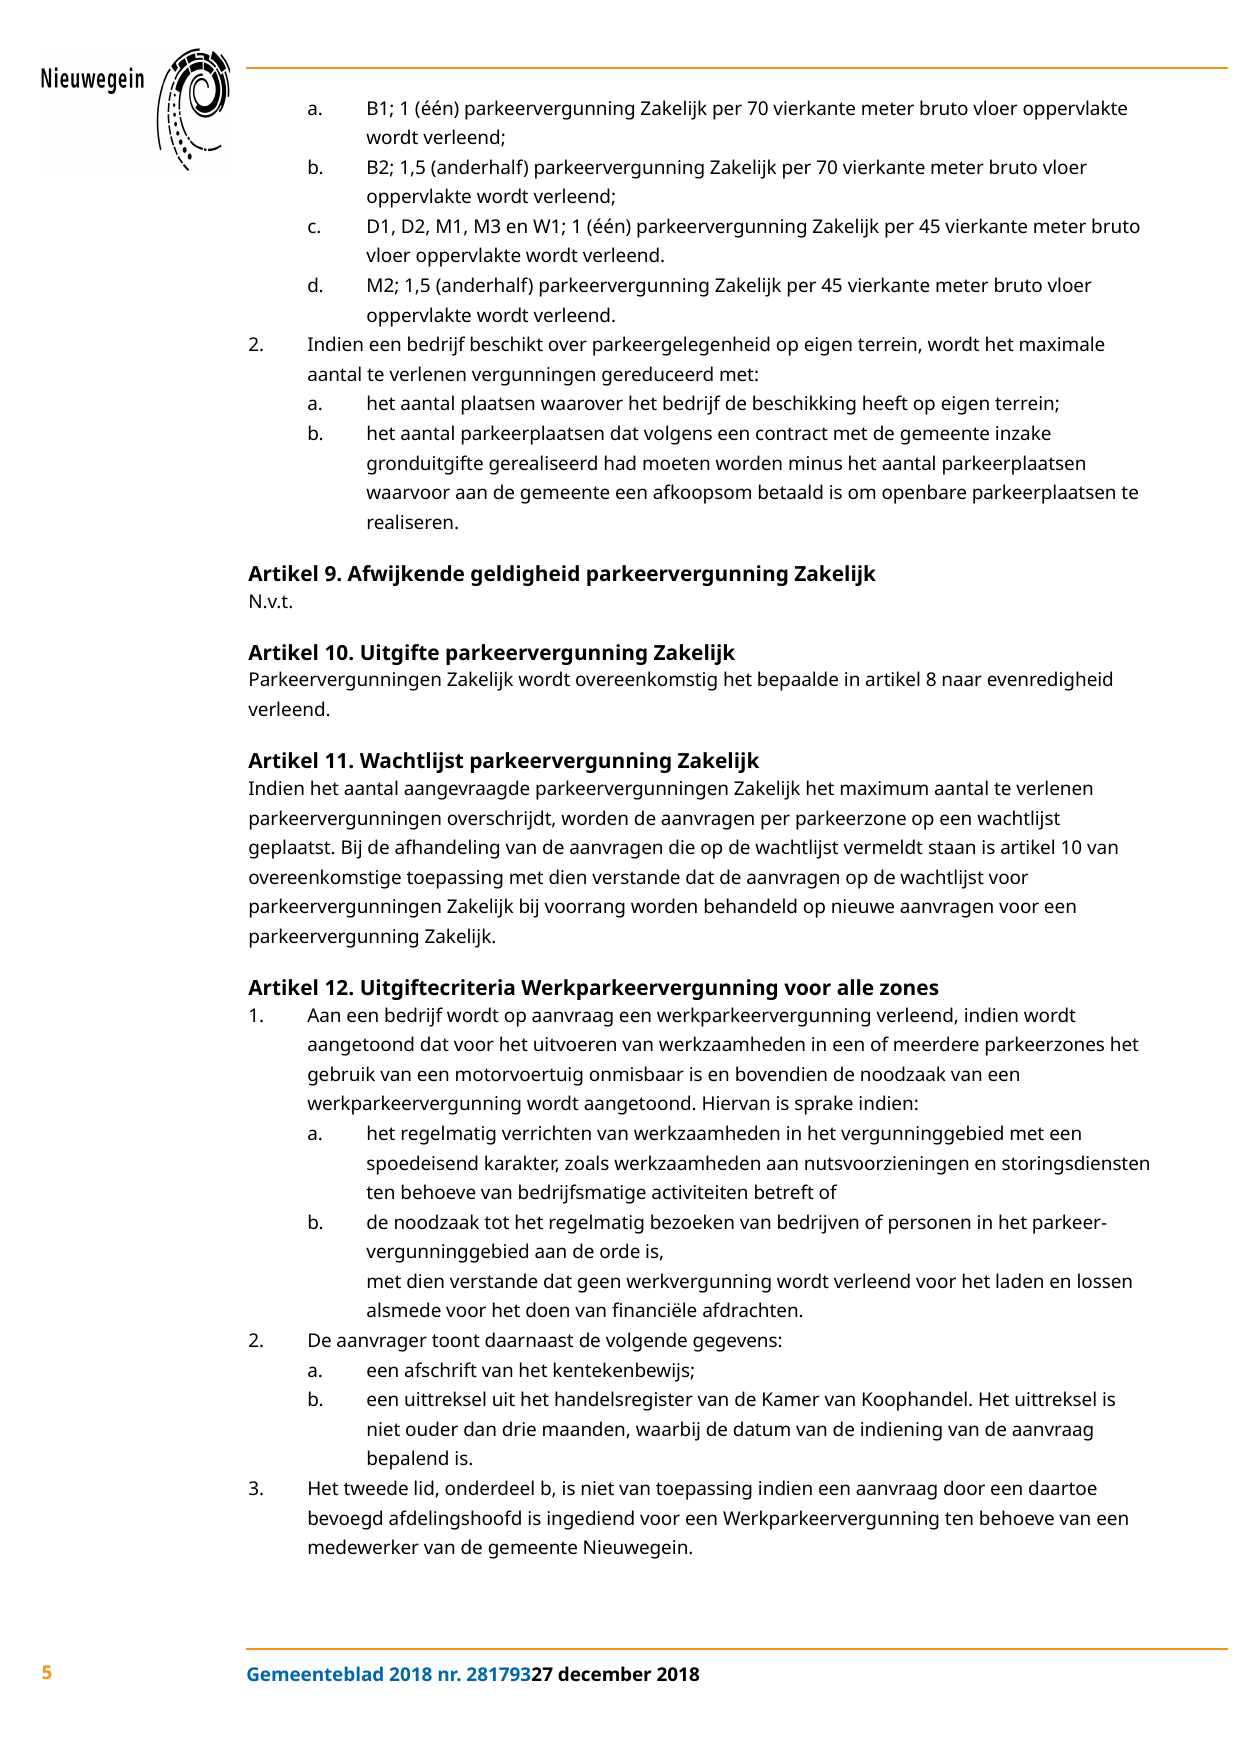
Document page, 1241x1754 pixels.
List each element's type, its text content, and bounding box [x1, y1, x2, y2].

list Indien een bedrijf beschikt over parkeergelegenheid op eigen terrein, wordt het maximale aantal te verlenen vergunningen gereduceerd met: [248, 331, 1152, 387]
list het aantal plaatsen waarover het bedrijf de beschikking heeft op eigen terrein; [307, 391, 1152, 416]
text Artikel 9. Afwijkende geldigheid parkeervergunning Zakelijk [248, 559, 1152, 588]
list M2; 1,5 (anderhalf) parkeervergunning Zakelijk per 45 vierkante meter bruto vloer oppervlakte wordt verleend. [307, 272, 1152, 328]
picture [41, 47, 231, 172]
list Aan een bedrijf wordt op aanvraag een werkparkeervergunning verleend, indien wordt aangetoond dat voor het uitvoeren van werkzaamheden in een of meerdere parkeerzones het gebruik van een motorvoertuig onmisbaar is en bovendien de noodzaak van een werkparkeervergunning wordt aangetoond. Hiervan is sprake indien: [248, 1002, 1152, 1116]
list De aanvrager toont daarnaast de volgende gegevens: [248, 1327, 1152, 1353]
list Het tweede lid, onderdeel b, is niet van toepassing indien een aanvraag door een daartoe bevoegd afdelingshoofd is ingediend voor een Werkparkeervergunning ten behoeve van een medewerker van de gemeente Nieuwegein. [248, 1475, 1152, 1560]
list de noodzaak tot het regelmatig bezoeken van bedrijven of personen in het parkeer-vergunninggebied aan de orde is, [307, 1209, 1152, 1264]
list B2; 1,5 (anderhalf) parkeervergunning Zakelijk per 70 vierkante meter bruto vloer oppervlakte wordt verleend; [307, 154, 1152, 209]
text N.v.t. [248, 588, 1152, 613]
list het regelmatig verrichten van werkzaamheden in het vergunninggebied met een spoedeisend karakter, zoals werkzaamheden aan nutsvoorzieningen en storingsdiensten ten behoeve van bedrijfsmatige activiteiten betreft of [307, 1120, 1152, 1205]
text Artikel 11. Wachtlijst parkeervergunning Zakelijk [248, 747, 1152, 775]
text Artikel 10. Uitgifte parkeervergunning Zakelijk [248, 638, 1152, 667]
list D1, D2, M1, M3 en W1; 1 (één) parkeervergunning Zakelijk per 45 vierkante meter bruto vloer oppervlakte wordt verleend. [307, 213, 1152, 268]
text Artikel 12. Uitgiftecriteria Werkparkeervergunning voor alle zones [248, 973, 1152, 1002]
list B1; 1 (één) parkeervergunning Zakelijk per 70 vierkante meter bruto vloer oppervlakte wordt verleend; [307, 95, 1152, 150]
text Indien het aantal aangevraagde parkeervergunningen Zakelijk het maximum aantal te verlenen parkeervergunningen overschrijdt, worden de aanvragen per parkeerzone op een wachtlijst geplaatst. Bij de afhandeling van de aanvragen die op de wachtlijst vermeldt staan is artikel 10 van overeenkomstige toepassing met dien verstande dat de aanvragen op de wachtlijst voor parkeervergunningen Zakelijk bij voorrang worden behandeld op nieuwe aanvragen voor een parkeervergunning Zakelijk. [248, 775, 1152, 949]
list een uittreksel uit het handelsregister van de Kamer van Koophandel. Het uittreksel is niet ouder dan drie maanden, waarbij de datum van de indiening van de aanvraag bepalend is. [307, 1386, 1152, 1471]
list het aantal parkeerplaatsen dat volgens een contract met de gemeente inzake gronduitgifte gerealiseerd had moeten worden minus het aantal parkeerplaatsen waarvoor aan de gemeente een afkoopsom betaald is om openbare parkeerplaatsen te realiseren. [307, 420, 1152, 535]
list met dien verstande dat geen werkvergunning wordt verleend voor het laden en lossen alsmede voor het doen van financiële afdrachten. [307, 1268, 1152, 1323]
text Parkeervergunningen Zakelijk wordt overeenkomstig het bepaalde in artikel 8 naar evenredigheid verleend. [248, 667, 1152, 722]
list een afschrift van het kentekenbewijs; [307, 1357, 1152, 1383]
